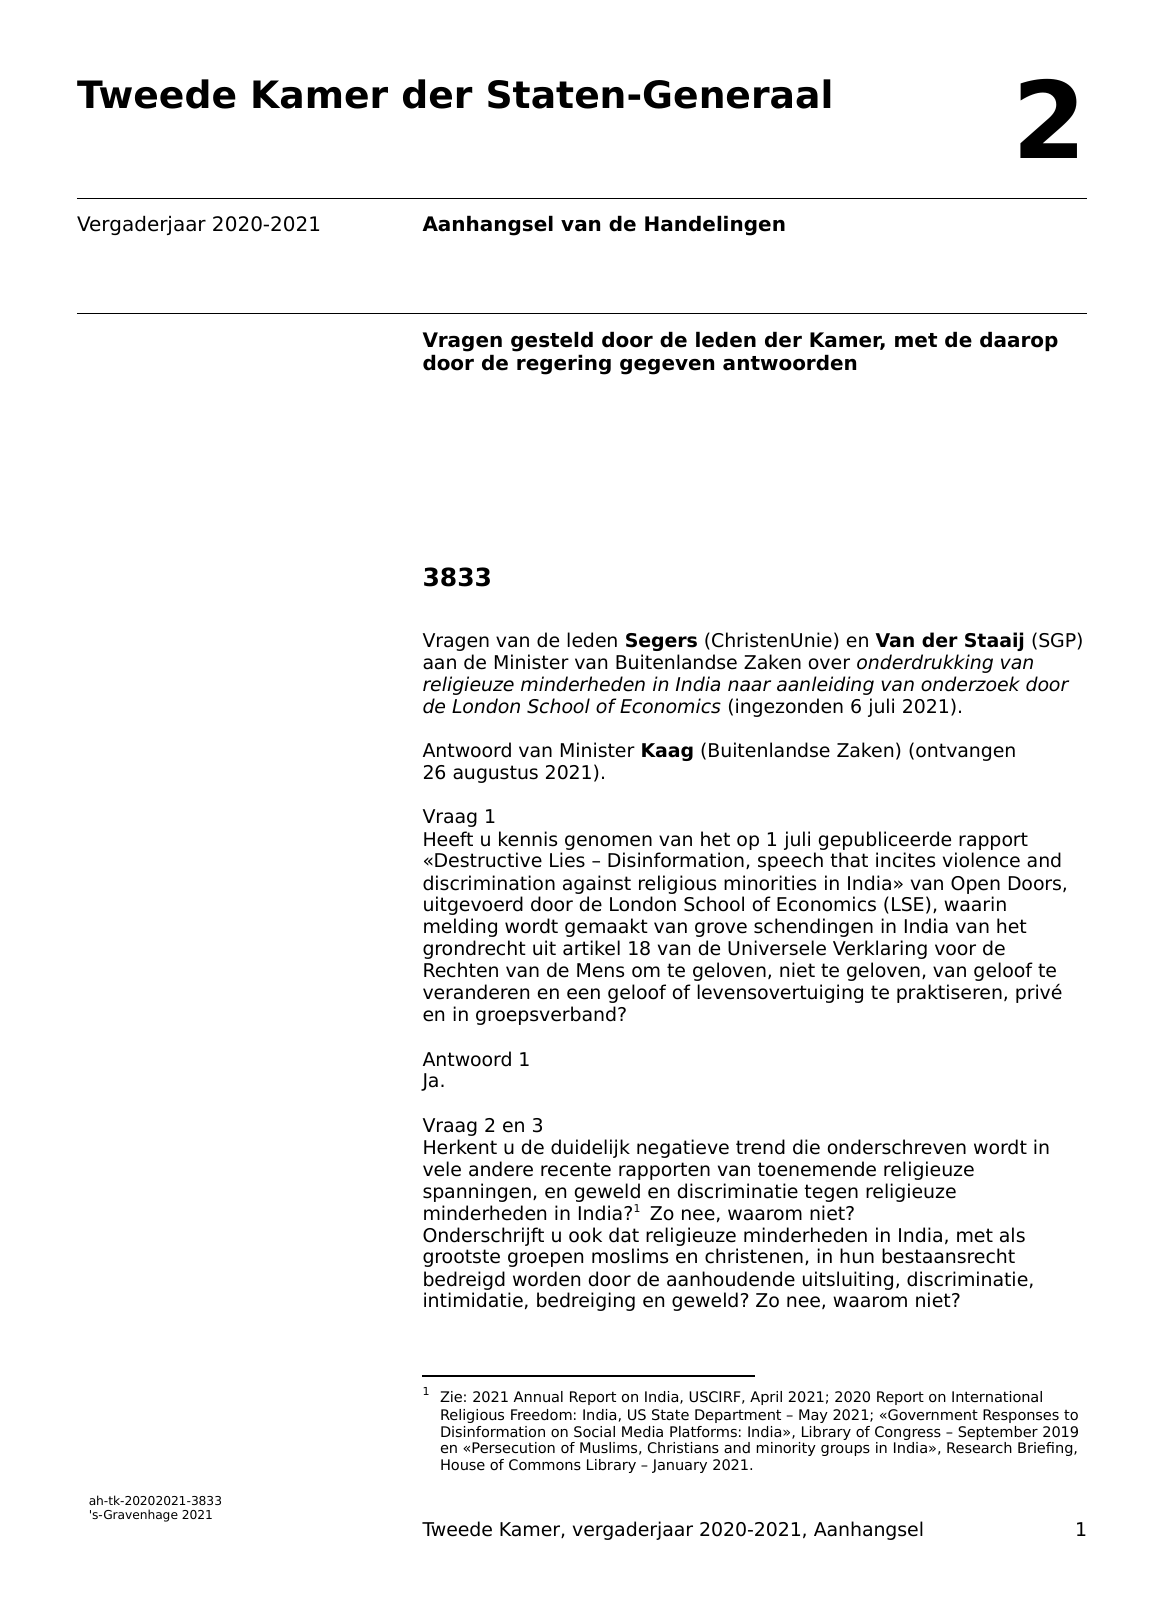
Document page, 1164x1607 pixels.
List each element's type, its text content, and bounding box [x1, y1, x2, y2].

text Ja. [422, 1070, 1087, 1092]
table_cell [77, 314, 422, 375]
text Heeft u kennis genomen van het op 1 juli gepubliceerde rapport «Destructive Lies – Disinformation, speech that incites violence and discrimination against religious minorities in India» van Open Doors, uitgevoerd door de London School of Economics (LSE), waarin melding wordt gemaakt van grove schendingen in India van het grondrecht uit artikel 18 van de Universele Verklaring voor de Rechten van de Mens om te geloven, niet te geloven, van geloof te veranderen en een geloof of levensovertuiging te praktiseren, privé en in groepsverband? [422, 828, 1087, 1026]
text Onderschrijft u ook dat religieuze minderheden in India, met als grootste groepen moslims en christenen, in hun bestaansrecht bedreigd worden door de aanhoudende uitsluiting, discriminatie, intimidatie, bedreiging en geweld? Zo nee, waarom niet? [422, 1224, 1087, 1312]
text Herkent u de duidelijk negatieve trend die onderschreven wordt in vele andere recente rapporten van toenemende religieuze spanningen, en geweld en discriminatie tegen religieuze minderheden in India? Zo nee, waarom niet? [422, 1137, 1087, 1224]
table_header 2 [886, 59, 1087, 198]
table_header Tweede Kamer der Staten-Generaal [77, 59, 886, 198]
table_cell Vergaderjaar 2020-2021 [77, 199, 422, 313]
text Antwoord van Minister Kaag (Buitenlandse Zaken) (ontvangen 26 augustus 2021). [422, 740, 1087, 784]
table_cell Vragen gesteld door de leden der Kamer, met de daarop door de regering gegeven antwoorden [422, 314, 1087, 375]
text Zie: 2021 Annual Report on India, USCIRF, April 2021; 2020 Report on International Religious Freedom: India, US State Department – May 2021; «Government Responses to Disinformation on Social Media Platforms: India», Library of Congress – September 2019 en «Persecution of Muslims, Christians and minority groups in India», Research Briefing, House of Commons Library – January 2021. [422, 1385, 1087, 1474]
table_cell Aanhangsel van de Handelingen [422, 199, 1087, 313]
text 's-Gravenhage 2021 [88, 1508, 323, 1522]
text Vragen van de leden Segers (ChristenUnie) en Van der Staaij (SGP) aan de Minister van Buitenlandse Zaken over onderdrukking van religieuze minderheden in India naar aanleiding van onderzoek door de London School of Economics (ingezonden 6 juli 2021). [422, 630, 1087, 718]
text 3833 [422, 563, 1087, 592]
text Vraag 2 en 3 [422, 1114, 1087, 1137]
text ah-tk-20202021-3833 [88, 1494, 323, 1508]
text Vraag 1 [422, 806, 1087, 828]
text Antwoord 1 [422, 1048, 1087, 1070]
